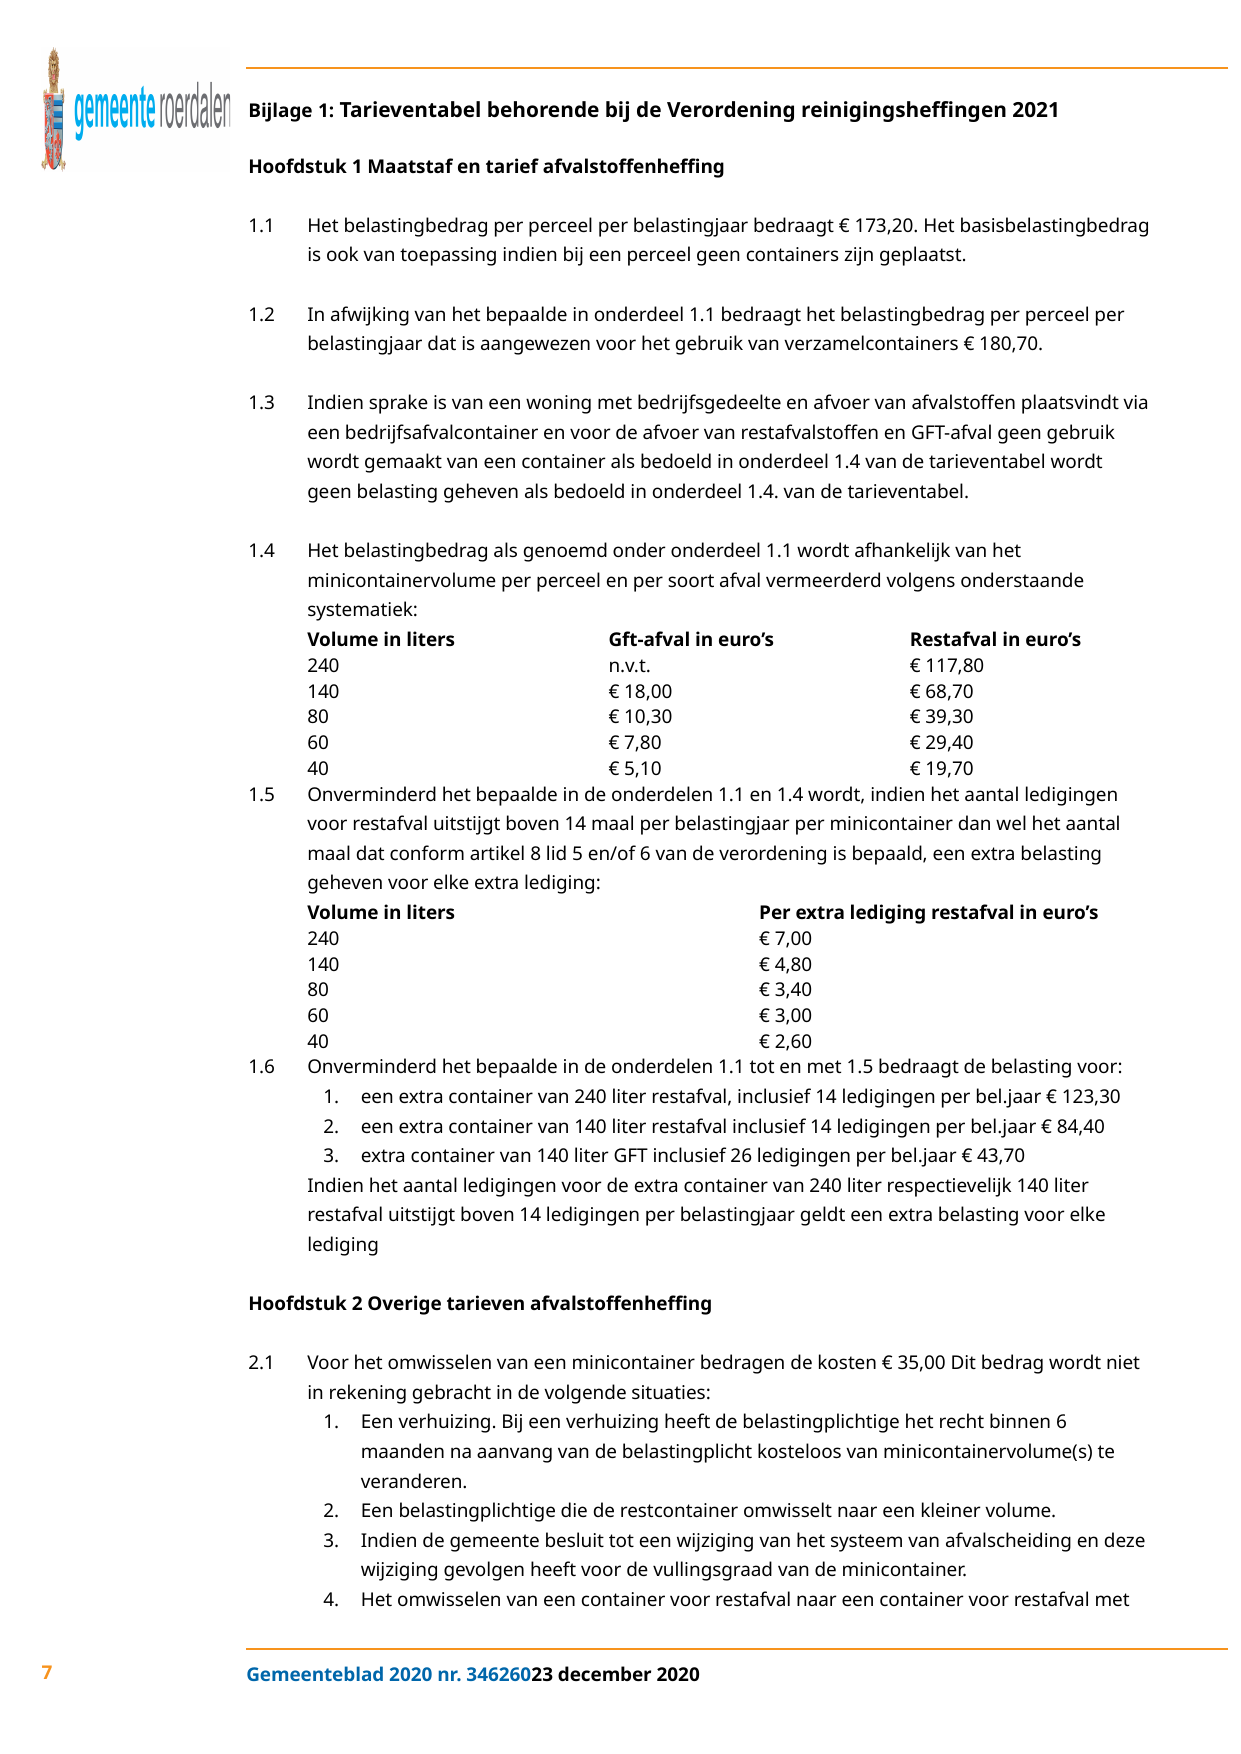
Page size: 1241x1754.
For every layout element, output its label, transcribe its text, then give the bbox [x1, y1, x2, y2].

table_header Volume in liters [307, 899, 759, 925]
list Onverminderd het bepaalde in de onderdelen 1.1 tot en met 1.5 bedraagt de belasting voor: [248, 1054, 1152, 1079]
table_header Restafval in euro’s [910, 626, 1211, 652]
table_cell 80 [307, 704, 608, 729]
table_cell € 7,80 [608, 729, 909, 755]
table_cell € 68,70 [910, 678, 1211, 703]
text Bijlage 1: Tarieventabel behorende bij de Verordening reinigingsheffingen 2021 [248, 95, 1152, 123]
table_cell 60 [307, 729, 608, 755]
table_cell € 2,60 [759, 1028, 1211, 1054]
table_cell € 3,00 [759, 1002, 1211, 1028]
table_cell € 29,40 [910, 729, 1211, 755]
table_cell 240 [307, 652, 608, 678]
table_cell 60 [307, 1002, 759, 1028]
table_header Volume in liters [307, 626, 608, 652]
table_cell 40 [307, 1028, 759, 1054]
list Het belastingbedrag per perceel per belastingjaar bedraagt € 173,20. Het basisbelastingbedrag is ook van toepassing indien bij een perceel geen containers zijn geplaatst. [248, 212, 1152, 267]
list Voor het omwisselen van een minicontainer bedragen de kosten € 35,00 Dit bedrag wordt niet in rekening gebracht in de volgende situaties: [248, 1349, 1152, 1405]
table_cell € 10,30 [608, 704, 909, 729]
list Het belastingbedrag als genoemd onder onderdeel 1.1 wordt afhankelijk van het minicontainervolume per perceel en per soort afval vermeerderd volgens onderstaande systematiek: [248, 537, 1152, 622]
table_cell € 117,80 [910, 652, 1211, 678]
table_cell € 7,00 [759, 925, 1211, 951]
list Indien sprake is van een woning met bedrijfsgedeelte en afvoer van afvalstoffen plaatsvindt via een bedrijfsafvalcontainer en voor de afvoer van restafvalstoffen en GFT-afval geen gebruik wordt gemaakt van een container als bedoeld in onderdeel 1.4 van de tarieventabel wordt geen belasting geheven als bedoeld in onderdeel 1.4. van de tarieventabel. [248, 389, 1152, 504]
table_cell 240 [307, 925, 759, 951]
table_cell 80 [307, 976, 759, 1002]
table_cell 40 [307, 755, 608, 781]
list extra container van 140 liter GFT inclusief 26 ledigingen per bel.jaar € 43,70 [323, 1142, 1152, 1168]
picture [41, 47, 231, 172]
table_header Gft-afval in euro’s [608, 626, 909, 652]
table_cell 140 [307, 678, 608, 703]
list een extra container van 140 liter restafval inclusief 14 ledigingen per bel.jaar € 84,40 [323, 1113, 1152, 1139]
list een extra container van 240 liter restafval, inclusief 14 ledigingen per bel.jaar € 123,30 [323, 1083, 1152, 1109]
table_cell € 5,10 [608, 755, 909, 781]
table_cell n.v.t. [608, 652, 909, 678]
list Een verhuizing. Bij een verhuizing heeft de belastingplichtige het recht binnen 6 maanden na aanvang van de belastingplicht kosteloos van minicontainervolume(s) te veranderen. [323, 1409, 1152, 1494]
list Het omwisselen van een container voor restafval naar een container voor restafval met [323, 1586, 1152, 1612]
table_cell € 4,80 [759, 951, 1211, 976]
table_header Per extra lediging restafval in euro’s [759, 899, 1211, 925]
table_cell € 19,70 [910, 755, 1211, 781]
list In afwijking van het bepaalde in onderdeel 1.1 bedraagt het belastingbedrag per perceel per belastingjaar dat is aangewezen voor het gebruik van verzamelcontainers € 180,70. [248, 301, 1152, 356]
table_cell € 18,00 [608, 678, 909, 703]
text Hoofdstuk 1 Maatstaf en tarief afvalstoffenheffing [248, 153, 1152, 179]
list Indien de gemeente besluit tot een wijziging van het systeem van afvalscheiding en deze wijziging gevolgen heeft voor de vullingsgraad van de minicontainer. [323, 1527, 1152, 1582]
text Hoofdstuk 2 Overige tarieven afvalstoffenheffing [248, 1290, 1152, 1316]
list Onverminderd het bepaalde in de onderdelen 1.1 en 1.4 wordt, indien het aantal ledigingen voor restafval uitstijgt boven 14 maal per belastingjaar per minicontainer dan wel het aantal maal dat conform artikel 8 lid 5 en/of 6 van de verordening is bepaald, een extra belasting geheven voor elke extra lediging: [248, 781, 1152, 895]
table_cell € 39,30 [910, 704, 1211, 729]
table_cell € 3,40 [759, 976, 1211, 1002]
list Een belastingplichtige die de restcontainer omwisselt naar een kleiner volume. [323, 1497, 1152, 1523]
table_cell 140 [307, 951, 759, 976]
list Indien het aantal ledigingen voor de extra container van 240 liter respectievelijk 140 liter restafval uitstijgt boven 14 ledigingen per belastingjaar geldt een extra belasting voor elke lediging [248, 1172, 1152, 1257]
